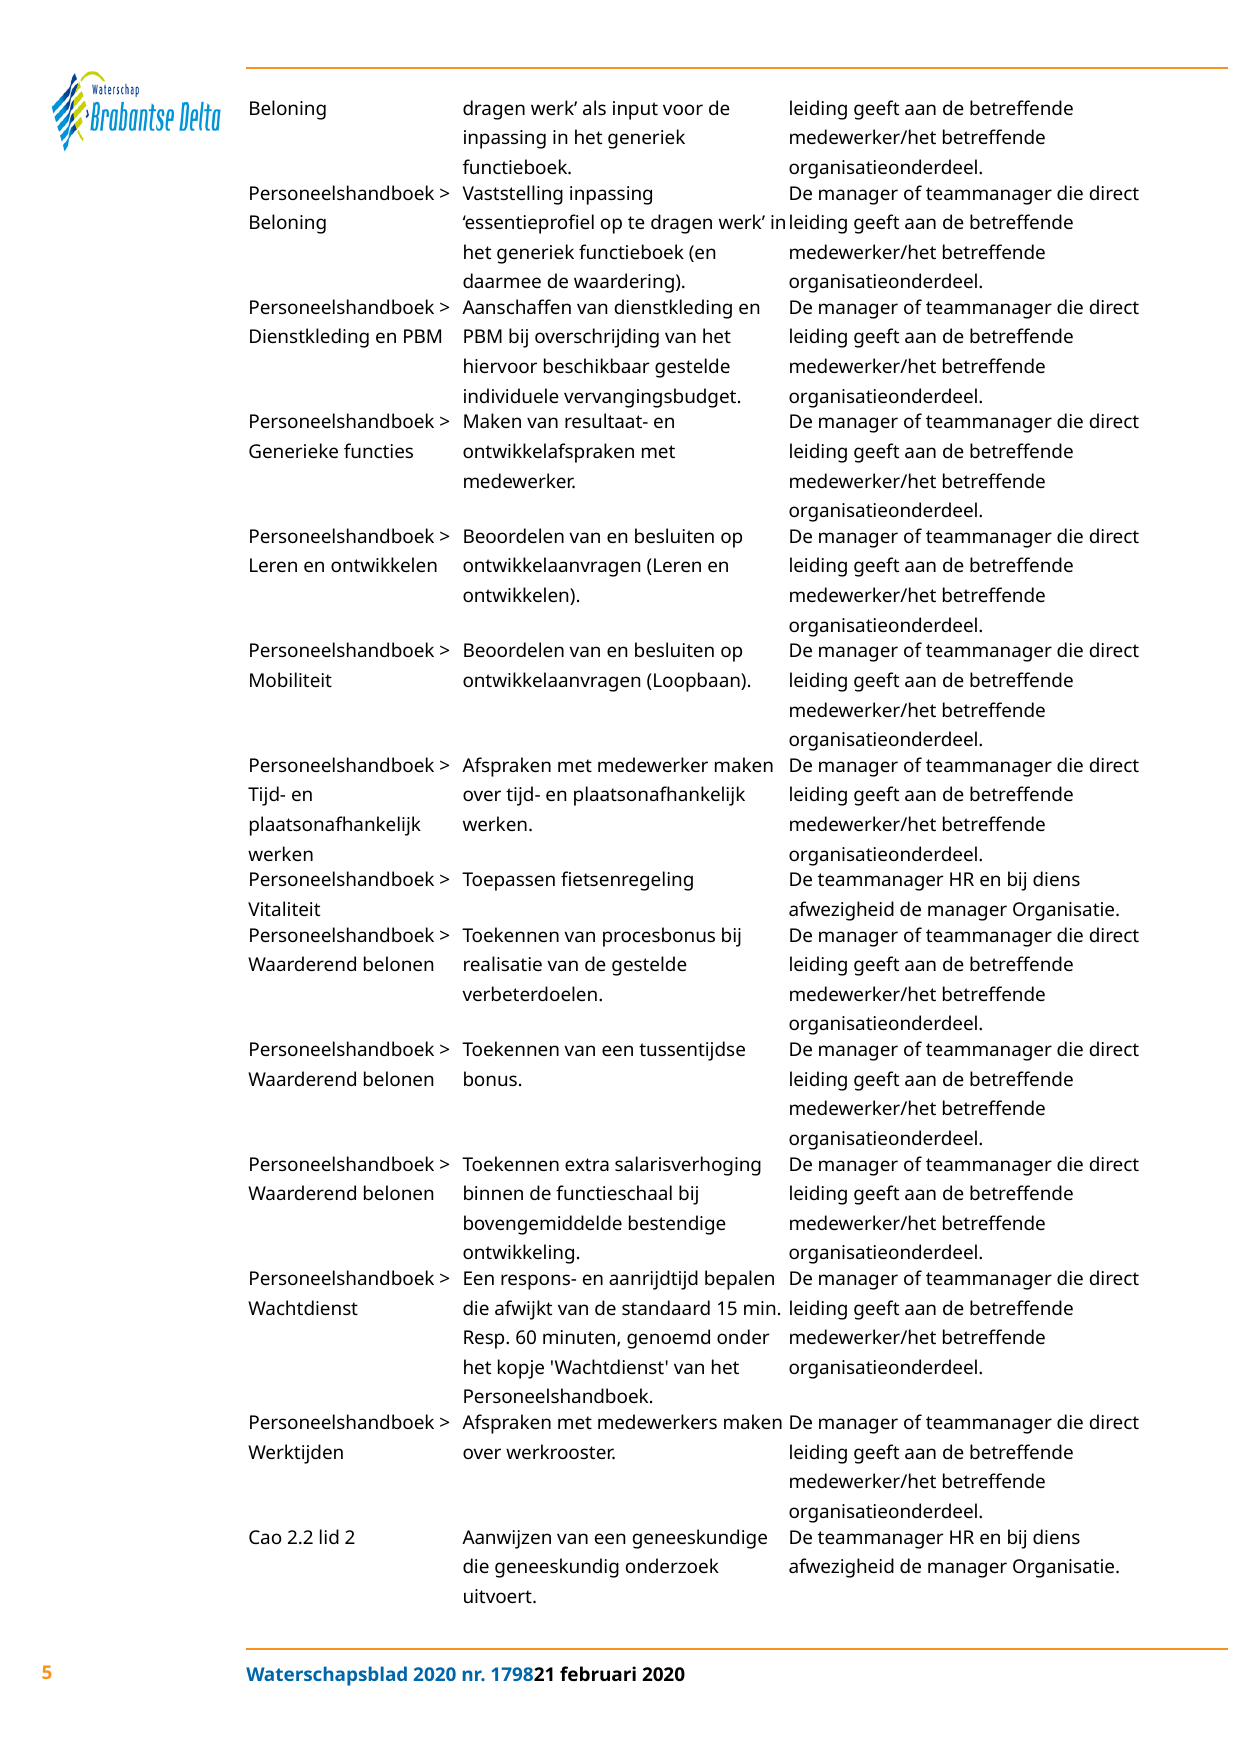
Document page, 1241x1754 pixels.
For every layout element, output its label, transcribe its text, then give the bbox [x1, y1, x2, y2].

table_cell Aanwijzen van een geneeskundige die geneeskundig onderzoek uitvoert. [462, 1524, 788, 1609]
table_cell Een respons- en aanrijdtijd bepalen die afwijkt van de standaard 15 min. Resp. 60 minuten, genoemd onder het kopje 'Wachtdienst' van het Personeelshandboek. [462, 1265, 788, 1409]
table_cell Toepassen fietsenregeling [462, 867, 788, 922]
table_cell De teammanager HR en bij diens afwezigheid de manager Organisatie. [788, 1524, 1152, 1609]
table_cell Aanschaffen van dienstkleding en PBM bij overschrijding van het hiervoor beschikbaar gestelde individuele vervangingsbudget. [462, 294, 788, 409]
table_cell Personeelshandboek > Dienstkleding en PBM [248, 294, 462, 409]
table_cell Beloning [248, 95, 462, 180]
table_cell Afspraken met medewerkers maken over werkrooster. [462, 1409, 788, 1524]
table_cell Personeelshandboek > Waarderend belonen [248, 1036, 462, 1151]
table_cell De manager of teammanager die direct leiding geeft aan de betreffende medewerker/het betreffende organisatieonderdeel. [788, 922, 1152, 1036]
table_cell Personeelshandboek > Leren en ontwikkelen [248, 523, 462, 638]
table_cell De manager of teammanager die direct leiding geeft aan de betreffende medewerker/het betreffende organisatieonderdeel. [788, 638, 1152, 752]
picture [41, 47, 231, 172]
table_cell Toekennen van een tussentijdse bonus. [462, 1036, 788, 1151]
table_cell Personeelshandboek > Wachtdienst [248, 1265, 462, 1409]
table_cell Maken van resultaat- en ontwikkelafspraken met medewerker. [462, 409, 788, 523]
table_cell De manager of teammanager die direct leiding geeft aan de betreffende medewerker/het betreffende organisatieonderdeel. [788, 1265, 1152, 1409]
table_cell De manager of teammanager die direct leiding geeft aan de betreffende medewerker/het betreffende organisatieonderdeel. [788, 1036, 1152, 1151]
table_cell Personeelshandboek > Waarderend belonen [248, 922, 462, 1036]
table_cell Afspraken met medewerker maken over tijd- en plaatsonafhankelijk werken. [462, 752, 788, 867]
table_cell leiding geeft aan de betreffende medewerker/het betreffende organisatieonderdeel. [788, 95, 1152, 180]
table_cell Personeelshandboek > Waarderend belonen [248, 1151, 462, 1265]
table_cell Personeelshandboek > Beloning [248, 180, 462, 294]
table_cell Cao 2.2 lid 2 [248, 1524, 462, 1609]
table_cell Personeelshandboek > Generieke functies [248, 409, 462, 523]
table_cell Personeelshandboek > Tijd- en plaatsonafhankelijk werken [248, 752, 462, 867]
table_cell Beoordelen van en besluiten op ontwikkelaanvragen (Leren en ontwikkelen). [462, 523, 788, 638]
table_cell De manager of teammanager die direct leiding geeft aan de betreffende medewerker/het betreffende organisatieonderdeel. [788, 409, 1152, 523]
table_cell Toekennen van procesbonus bij realisatie van de gestelde verbeterdoelen. [462, 922, 788, 1036]
table_cell dragen werk’ als input voor de inpassing in het generiek functieboek. [462, 95, 788, 180]
table_cell De manager of teammanager die direct leiding geeft aan de betreffende medewerker/het betreffende organisatieonderdeel. [788, 752, 1152, 867]
table_cell Toekennen extra salarisverhoging binnen de functieschaal bij bovengemiddelde bestendige ontwikkeling. [462, 1151, 788, 1265]
table_cell De manager of teammanager die direct leiding geeft aan de betreffende medewerker/het betreffende organisatieonderdeel. [788, 180, 1152, 294]
table_cell De manager of teammanager die direct leiding geeft aan de betreffende medewerker/het betreffende organisatieonderdeel. [788, 1151, 1152, 1265]
table_cell De manager of teammanager die direct leiding geeft aan de betreffende medewerker/het betreffende organisatieonderdeel. [788, 294, 1152, 409]
table_cell De manager of teammanager die direct leiding geeft aan de betreffende medewerker/het betreffende organisatieonderdeel. [788, 523, 1152, 638]
table_cell Personeelshandboek > Werktijden [248, 1409, 462, 1524]
table_cell Beoordelen van en besluiten op ontwikkelaanvragen (Loopbaan). [462, 638, 788, 752]
table_cell De teammanager HR en bij diens afwezigheid de manager Organisatie. [788, 867, 1152, 922]
table_cell Personeelshandboek > Mobiliteit [248, 638, 462, 752]
table_cell Personeelshandboek > Vitaliteit [248, 867, 462, 922]
table_cell Vaststelling inpassing ‘essentieprofiel op te dragen werk’ in het generiek functieboek (en daarmee de waardering). [462, 180, 788, 294]
table_cell De manager of teammanager die direct leiding geeft aan de betreffende medewerker/het betreffende organisatieonderdeel. [788, 1409, 1152, 1524]
